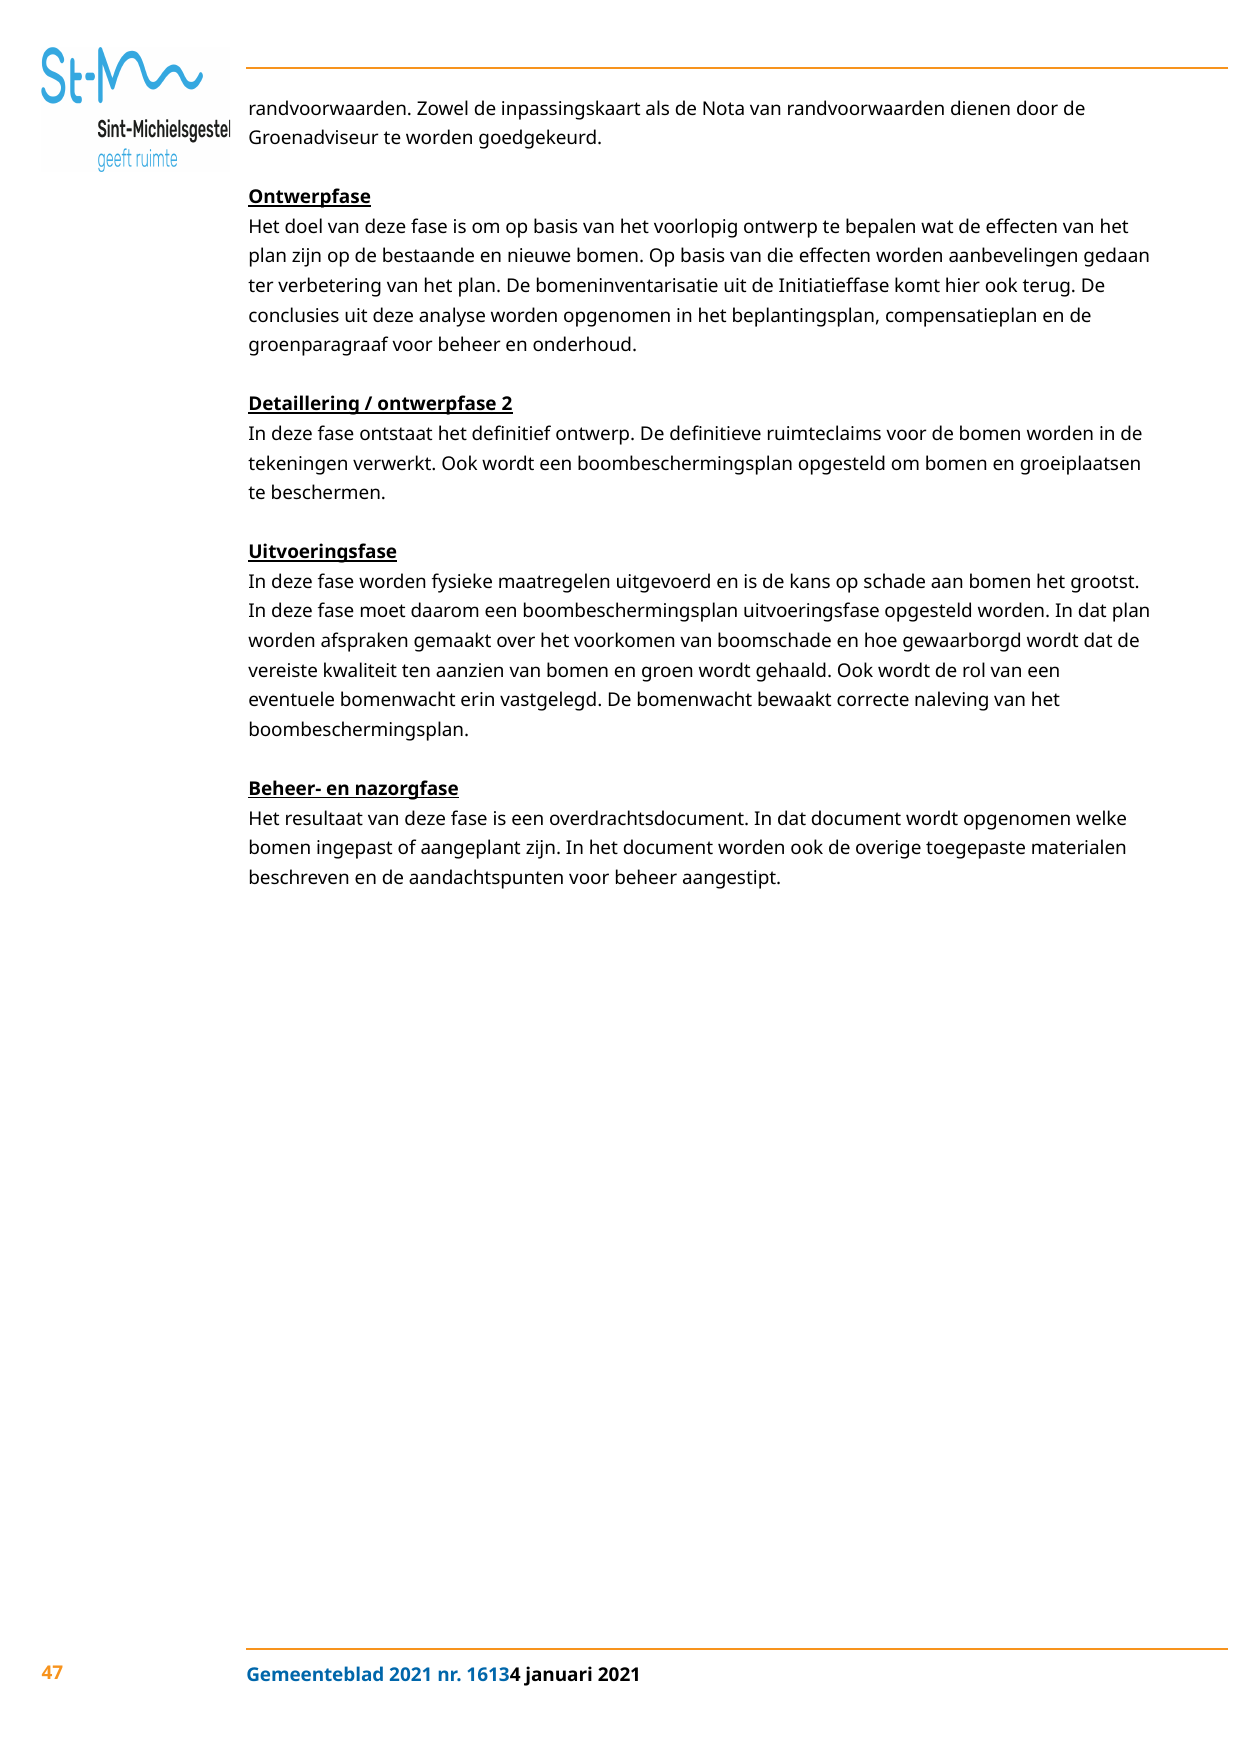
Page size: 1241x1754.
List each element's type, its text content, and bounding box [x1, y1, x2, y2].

text Detaillering / ontwerpfase 2 [248, 391, 1152, 416]
text Ontwerpfase [248, 183, 1152, 209]
text randvoorwaarden. Zowel de inpassingskaart als de Nota van randvoorwaarden dienen door de Groenadviseur te worden goedgekeurd. [248, 95, 1152, 150]
text Uitvoeringsfase [248, 538, 1152, 564]
text Het doel van deze fase is om op basis van het voorlopig ontwerp te bepalen wat de effecten van het plan zijn op de bestaande en nieuwe bomen. Op basis van die effecten worden aanbevelingen gedaan ter verbetering van het plan. De bomeninventarisatie uit de Initiatieffase komt hier ook terug. De conclusies uit deze analyse worden opgenomen in het beplantingsplan, compensatieplan en de groenparagraaf voor beheer en onderhoud. [248, 213, 1152, 357]
text In deze fase worden fysieke maatregelen uitgevoerd en is de kans op schade aan bomen het grootst. In deze fase moet daarom een boombeschermingsplan uitvoeringsfase opgesteld worden. In dat plan worden afspraken gemaakt over het voorkomen van boomschade en hoe gewaarborgd wordt dat de vereiste kwaliteit ten aanzien van bomen en groen wordt gehaald. Ook wordt de rol van een eventuele bomenwacht erin vastgelegd. De bomenwacht bewaakt correcte naleving van het boombeschermingsplan. [248, 568, 1152, 742]
text In deze fase ontstaat het definitief ontwerp. De definitieve ruimteclaims voor de bomen worden in de tekeningen verwerkt. Ook wordt een boombeschermingsplan opgesteld om bomen en groeiplaatsen te beschermen. [248, 420, 1152, 505]
text Beheer- en nazorgfase [248, 775, 1152, 801]
text Het resultaat van deze fase is een overdrachtsdocument. In dat document wordt opgenomen welke bomen ingepast of aangeplant zijn. In het document worden ook de overige toegepaste materialen beschreven en de aandachtspunten voor beheer aangestipt. [248, 805, 1152, 890]
picture [41, 47, 231, 172]
